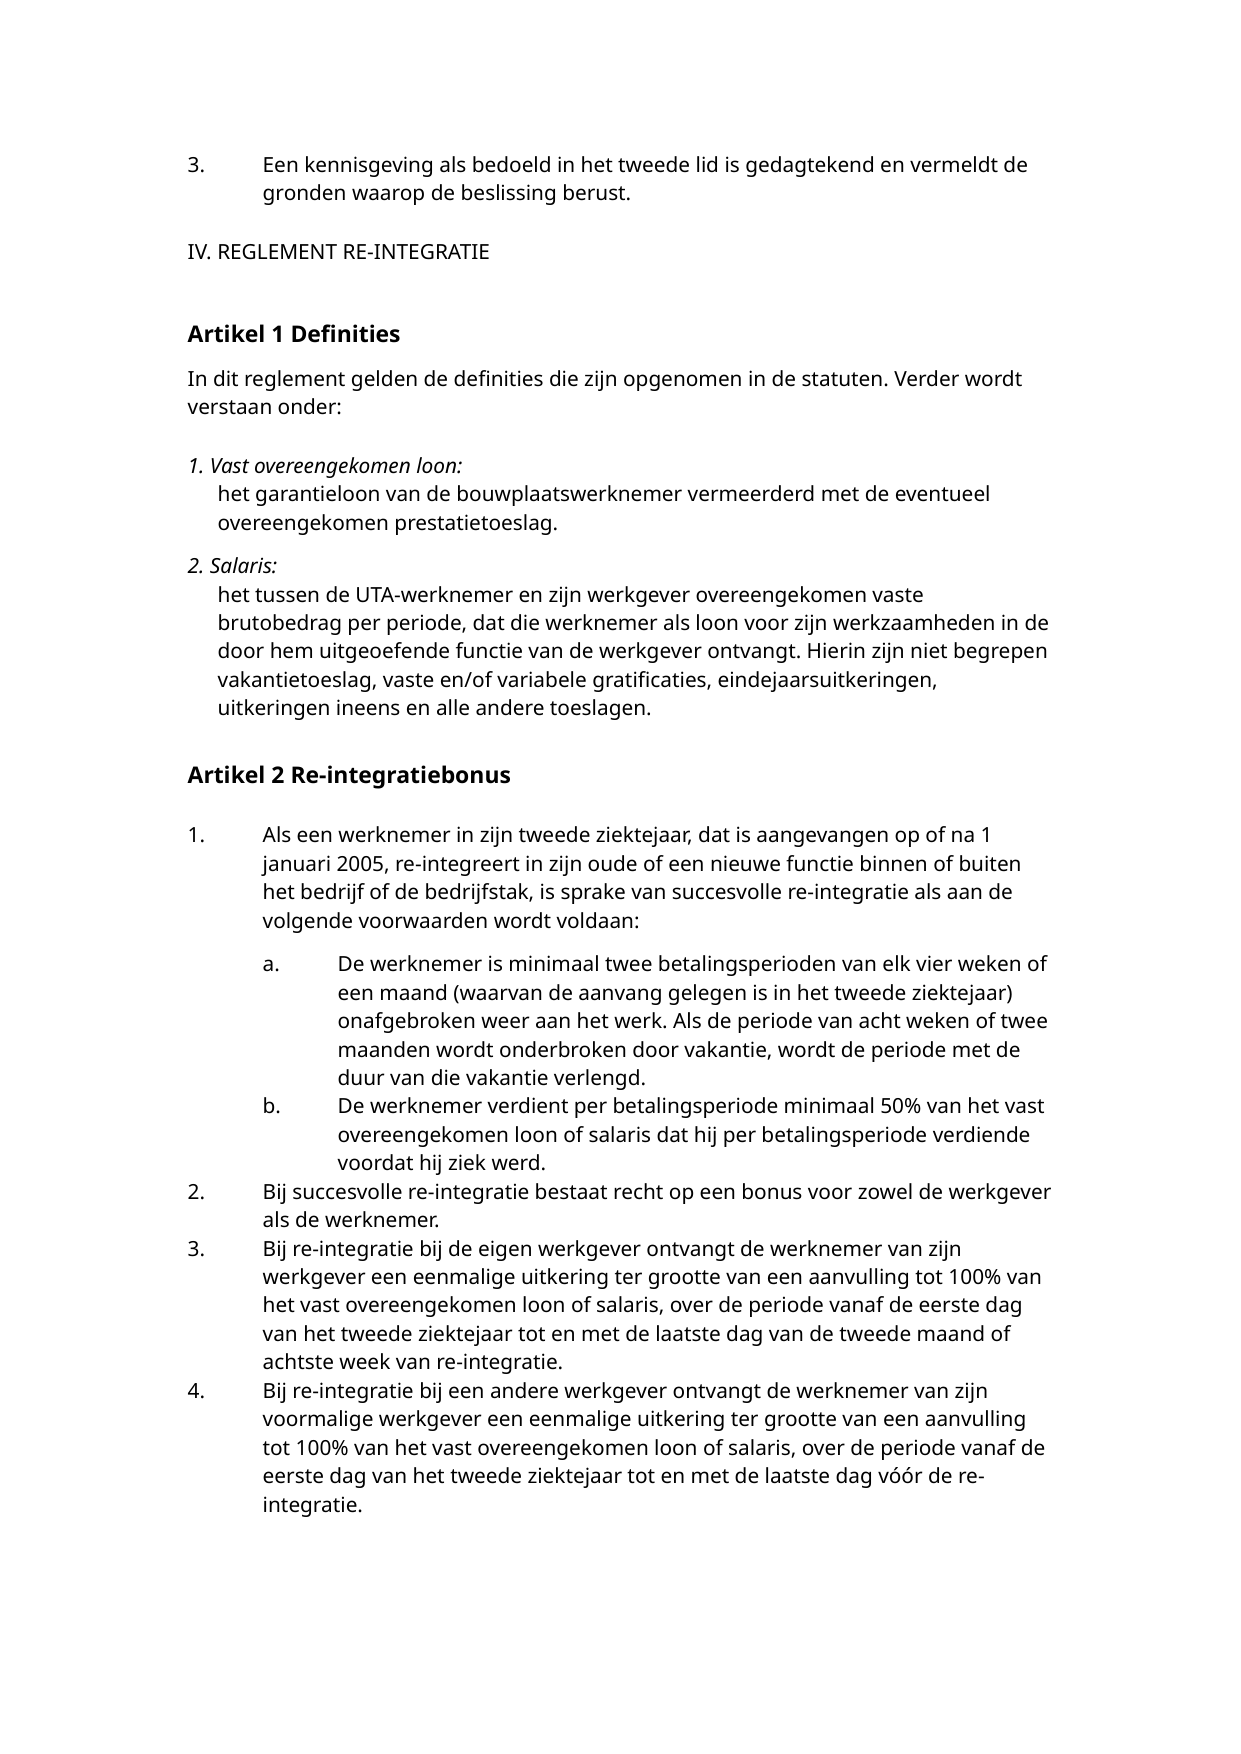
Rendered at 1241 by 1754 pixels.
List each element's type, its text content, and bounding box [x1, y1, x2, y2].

text In dit reglement gelden de definities die zijn opgenomen in de statuten. Verder wordt verstaan onder: [187, 364, 1053, 421]
list De werknemer is minimaal twee betalingsperioden van elk vier weken of een maand (waarvan de aanvang gelegen is in het tweede ziektejaar) onafgebroken weer aan het werk. Als de periode van acht weken of twee maanden wordt onderbroken door vakantie, wordt de periode met de duur van die vakantie verlengd. [262, 949, 1053, 1092]
list Bij re-integratie bij een andere werkgever ontvangt de werknemer van zijn voormalige werkgever een eenmalige uitkering ter grootte van een aanvulling tot 100% van het vast overeengekomen loon of salaris, over de periode vanaf de eerste dag van het tweede ziektejaar tot en met de laatste dag vóór de re-integratie. [187, 1376, 1053, 1518]
subtitle Artikel 2 Re-integratiebonus [187, 759, 1053, 791]
list De werknemer verdient per betalingsperiode minimaal 50% van het vast overeengekomen loon of salaris dat hij per betalingsperiode verdiende voordat hij ziek werd. [262, 1092, 1053, 1177]
list Als een werknemer in zijn tweede ziektejaar, dat is aangevangen op of na 1 januari 2005, re-integreert in zijn oude of een nieuwe functie binnen of buiten het bedrijf of de bedrijfstak, is sprake van succesvolle re-integratie als aan de volgende voorwaarden wordt voldaan: [187, 821, 1053, 934]
text 2. Salaris: [187, 551, 1053, 580]
list Bij re-integratie bij de eigen werkgever ontvangt de werknemer van zijn werkgever een eenmalige uitkering ter grootte van een aanvulling tot 100% van het vast overeengekomen loon of salaris, over de periode vanaf de eerste dag van het tweede ziektejaar tot en met de laatste dag van de tweede maand of achtste week van re-integratie. [187, 1234, 1053, 1376]
text het garantieloon van de bouwplaatswerknemer vermeerderd met de eventueel overeengekomen prestatietoeslag. [217, 479, 1053, 536]
subtitle IV. REGLEMENT RE-INTEGRATIE [187, 237, 1053, 265]
list Een kennisgeving als bedoeld in het tweede lid is gedagtekend en vermeldt de gronden waarop de beslissing berust. [187, 150, 1053, 207]
list Bij succesvolle re-integratie bestaat recht op een bonus voor zowel de werkgever als de werknemer. [187, 1177, 1053, 1234]
text het tussen de UTA-werknemer en zijn werkgever overeengekomen vaste brutobedrag per periode, dat die werknemer als loon voor zijn werkzaamheden in de door hem uitgeoefende functie van de werkgever ontvangt. Hierin zijn niet begrepen vakantietoeslag, vaste en/of variabele gratificaties, eindejaarsuitkeringen, uitkeringen ineens en alle andere toeslagen. [217, 580, 1053, 722]
subtitle Artikel 1 Definities [187, 318, 1053, 349]
text 1. Vast overeengekomen loon: [187, 451, 1053, 479]
